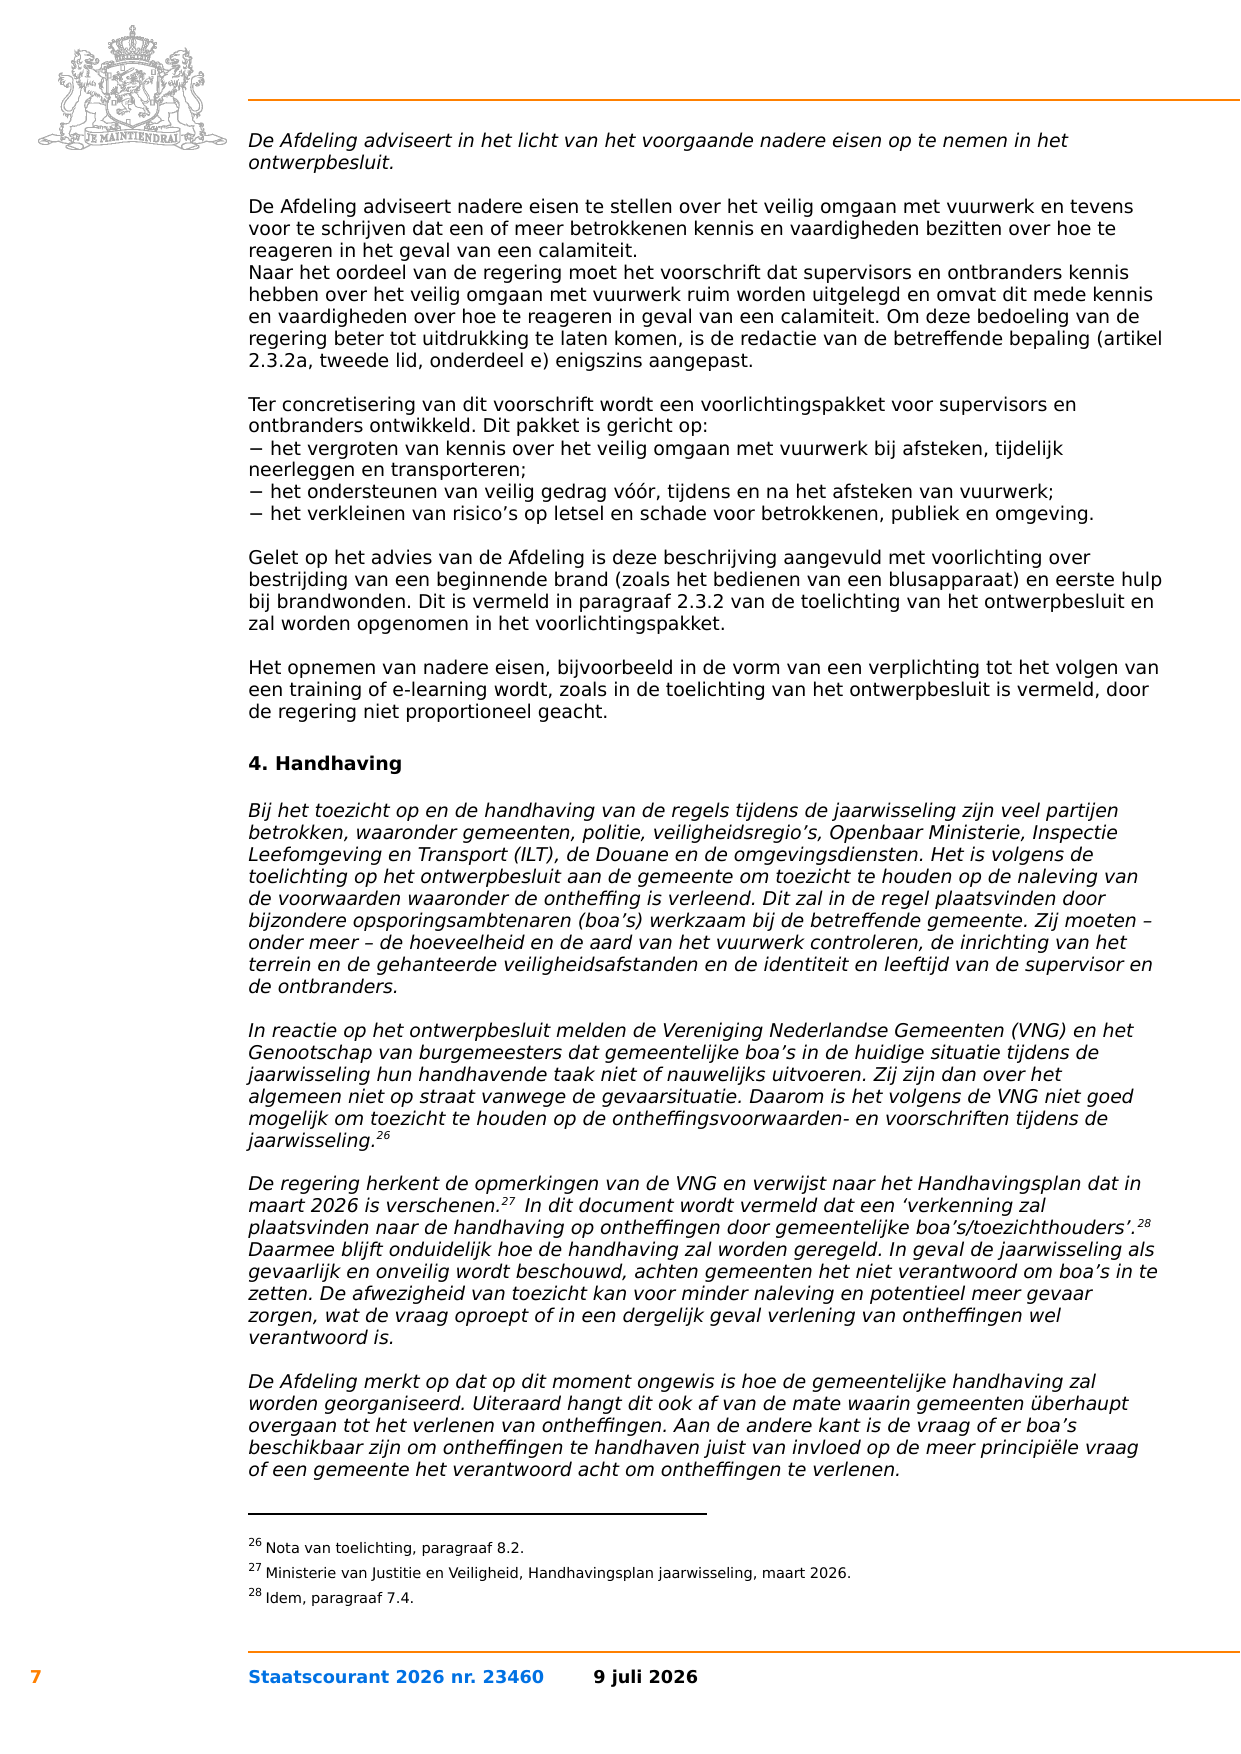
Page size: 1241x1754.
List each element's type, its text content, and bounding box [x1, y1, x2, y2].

text De regering herkent de opmerkingen van de VNG en verwijst naar het Handhavingsplan dat in maart 2026 is verschenen. In dit document wordt vermeld dat een ‘verkenning zal plaatsvinden naar de handhaving op ontheffingen door gemeentelijke boa’s/toezichthouders’. Daarmee blijft onduidelijk hoe de handhaving zal worden geregeld. In geval de jaarwisseling als gevaarlijk en onveilig wordt beschouwd, achten gemeenten het niet verantwoord om boa’s in te zetten. De afwezigheid van toezicht kan voor minder naleving en potentieel meer gevaar zorgen, wat de vraag oproept of in een dergelijk geval verlening van ontheffingen wel verantwoord is. [248, 1173, 1163, 1349]
text Ministerie van Justitie en Veiligheid, Handhavingsplan jaarwisseling, maart 2026. [248, 1561, 1163, 1583]
text De Afdeling adviseert nadere eisen te stellen over het veilig omgaan met vuurwerk en tevens voor te schrijven dat een of meer betrokkenen kennis en vaardigheden bezitten over hoe te reageren in het geval van een calamiteit. [248, 196, 1163, 262]
text Ter concretisering van dit voorschrift wordt een voorlichtingspakket voor supervisors en ontbranders ontwikkeld. Dit pakket is gericht op: [248, 393, 1163, 437]
text Het opnemen van nadere eisen, bijvoorbeeld in de vorm van een verplichting tot het volgen van een training of e-learning wordt, zoals in de toelichting van het ontwerpbesluit is vermeld, door de regering niet proportioneel geacht. [248, 657, 1163, 723]
text Nota van toelichting, paragraaf 8.2. [248, 1536, 1163, 1558]
text De Afdeling adviseert in het licht van het voorgaande nadere eisen op te nemen in het ontwerpbesluit. [248, 130, 1163, 174]
text Gelet op het advies van de Afdeling is deze beschrijving aangevuld met voorlichting over bestrijding van een beginnende brand (zoals het bedienen van een blusapparaat) en eerste hulp bij brandwonden. Dit is vermeld in paragraaf 2.3.2 van de toelichting van het ontwerpbesluit en zal worden opgenomen in het voorlichtingspakket. [248, 547, 1163, 635]
text Bij het toezicht op en de handhaving van de regels tijdens de jaarwisseling zijn veel partijen betrokken, waaronder gemeenten, politie, veiligheidsregio’s, Openbaar Ministerie, Inspectie Leefomgeving en Transport (ILT), de Douane en de omgevingsdiensten. Het is volgens de toelichting op het ontwerpbesluit aan de gemeente om toezicht te houden op de naleving van de voorwaarden waaronder de ontheffing is verleend. Dit zal in de regel plaatsvinden door bijzondere opsporingsambtenaren (boa’s) werkzaam bij de betreffende gemeente. Zij moeten – onder meer – de hoeveelheid en de aard van het vuurwerk controleren, de inrichting van het terrein en de gehanteerde veiligheidsafstanden en de identiteit en leeftijd van de supervisor en de ontbranders. [248, 800, 1163, 998]
text De Afdeling merkt op dat op dit moment ongewis is hoe de gemeentelijke handhaving zal worden georganiseerd. Uiteraard hangt dit ook af van de mate waarin gemeenten überhaupt overgaan tot het verlenen van ontheffingen. Aan de andere kant is de vraag of er boa’s beschikbaar zijn om ontheffingen te handhaven juist van invloed op de meer principiële vraag of een gemeente het verantwoord acht om ontheffingen te verlenen. [248, 1371, 1163, 1481]
text In reactie op het ontwerpbesluit melden de Vereniging Nederlandse Gemeenten (VNG) en het Genootschap van burgemeesters dat gemeentelijke boa’s in de huidige situatie tijdens de jaarwisseling hun handhavende taak niet of nauwelijks uitvoeren. Zij zijn dan over het algemeen niet op straat vanwege de gevaarsituatie. Daarom is het volgens de VNG niet goed mogelijk om toezicht te houden op de ontheffingsvoorwaarden- en voorschriften tijdens de jaarwisseling. [248, 1019, 1163, 1151]
text − het ondersteunen van veilig gedrag vóór, tijdens en na het afsteken van vuurwerk; [248, 481, 1163, 503]
picture [38, 25, 227, 150]
subtitle 4. Handhaving [248, 753, 1163, 775]
text Naar het oordeel van de regering moet het voorschrift dat supervisors en ontbranders kennis hebben over het veilig omgaan met vuurwerk ruim worden uitgelegd en omvat dit mede kennis en vaardigheden over hoe te reageren in geval van een calamiteit. Om deze bedoeling van de regering beter tot uitdrukking te laten komen, is de redactie van de betreffende bepaling (artikel 2.3.2a, tweede lid, onderdeel e) enigszins aangepast. [248, 262, 1163, 372]
text − het vergroten van kennis over het veilig omgaan met vuurwerk bij afsteken, tijdelijk neerleggen en transporteren; [248, 437, 1163, 481]
text − het verkleinen van risico’s op letsel en schade voor betrokkenen, publiek en omgeving. [248, 503, 1163, 525]
text Idem, paragraaf 7.4. [248, 1586, 1163, 1608]
